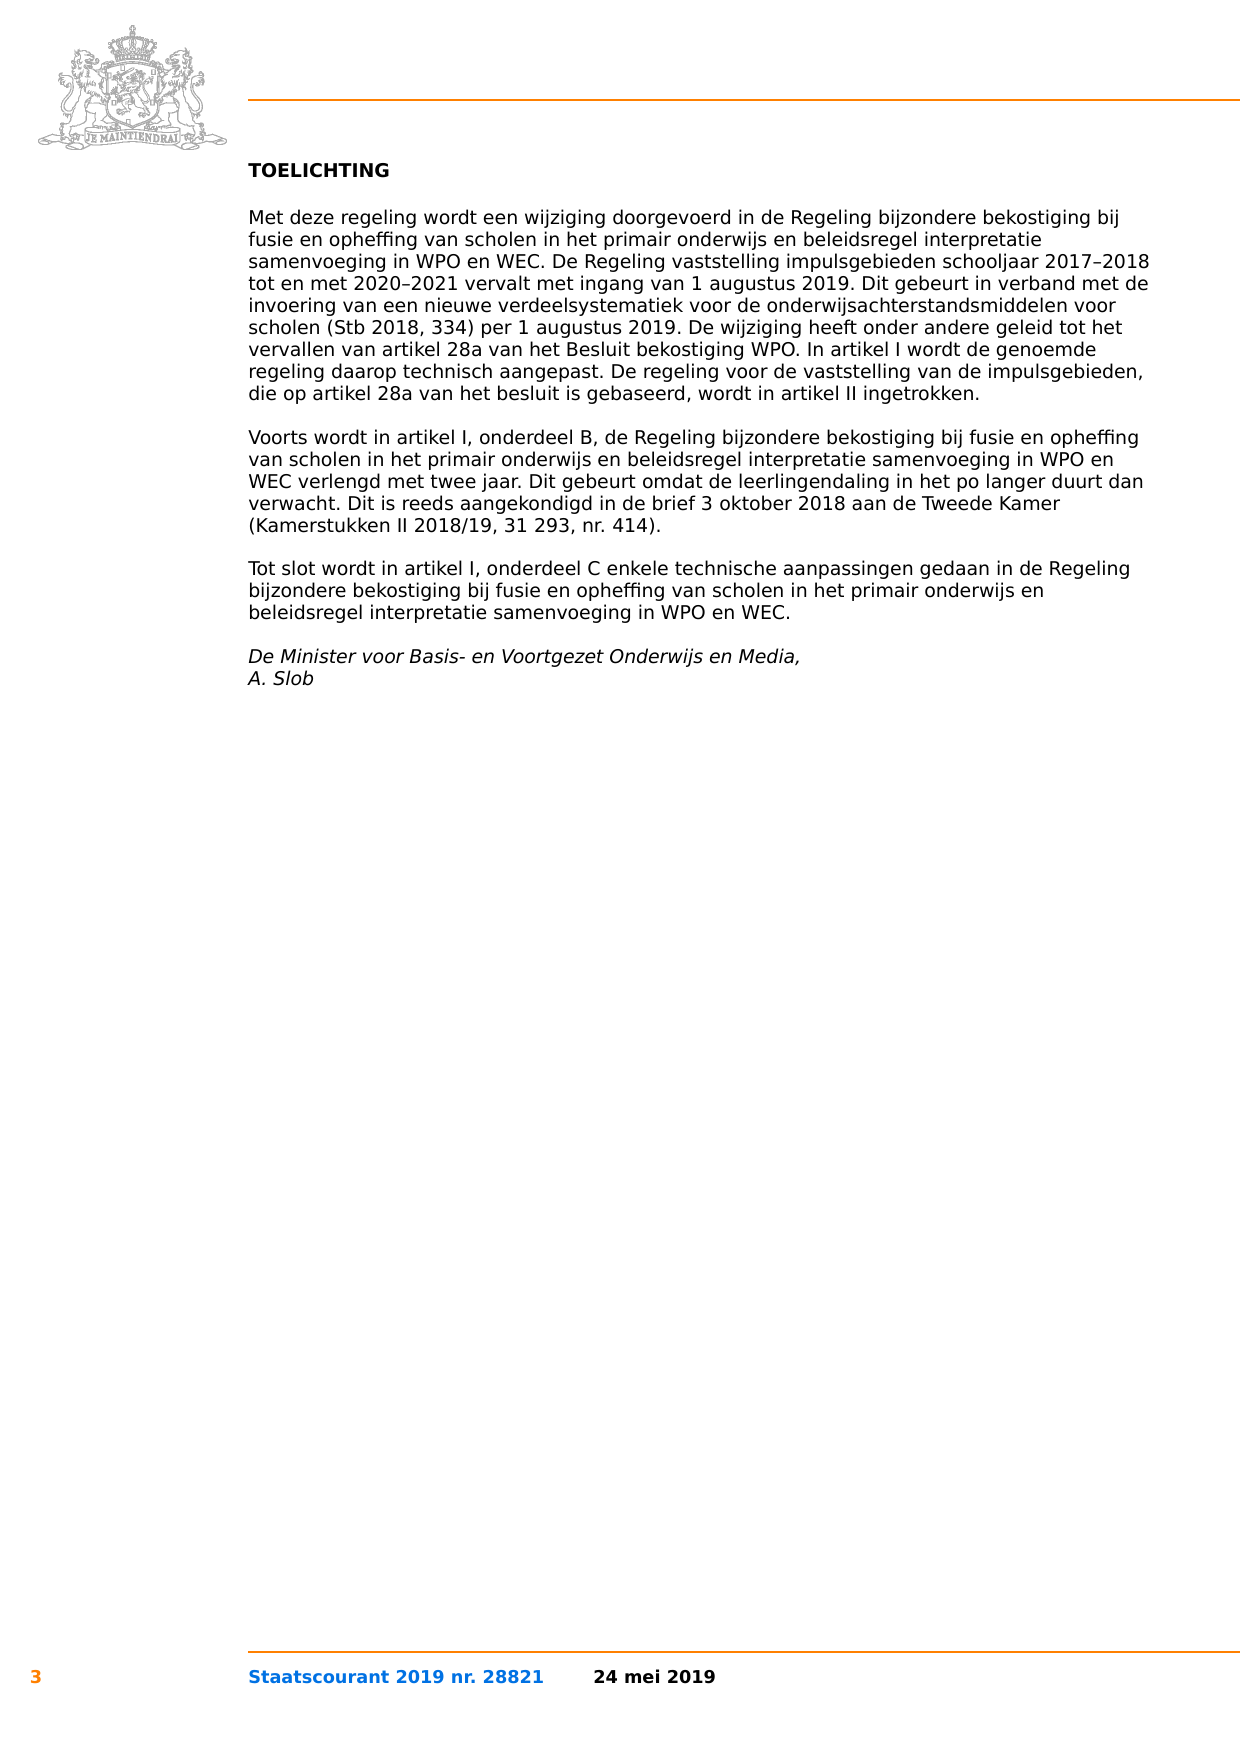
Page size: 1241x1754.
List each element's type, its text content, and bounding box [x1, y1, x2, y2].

text Voorts wordt in artikel I, onderdeel B, de Regeling bijzondere bekostiging bij fusie en opheffing van scholen in het primair onderwijs en beleidsregel interpretatie samenvoeging in WPO en WEC verlengd met twee jaar. Dit gebeurt omdat de leerlingendaling in het po langer duurt dan verwacht. Dit is reeds aangekondigd in de brief 3 oktober 2018 aan de Tweede Kamer (Kamerstukken II 2018/19, 31 293, nr. 414). [248, 427, 1163, 536]
subtitle TOELICHTING [248, 160, 1163, 182]
text De Minister voor Basis- en Voortgezet Onderwijs en Media, A. Slob [248, 646, 1163, 690]
text Tot slot wordt in artikel I, onderdeel C enkele technische aanpassingen gedaan in de Regeling bijzondere bekostiging bij fusie en opheffing van scholen in het primair onderwijs en beleidsregel interpretatie samenvoeging in WPO en WEC. [248, 558, 1163, 624]
picture [38, 25, 227, 150]
text Met deze regeling wordt een wijziging doorgevoerd in de Regeling bijzondere bekostiging bij fusie en opheffing van scholen in het primair onderwijs en beleidsregel interpretatie samenvoeging in WPO en WEC. De Regeling vaststelling impulsgebieden schooljaar 2017–2018 tot en met 2020–2021 vervalt met ingang van 1 augustus 2019. Dit gebeurt in verband met de invoering van een nieuwe verdeelsystematiek voor de onderwijsachterstandsmiddelen voor scholen (Stb 2018, 334) per 1 augustus 2019. De wijziging heeft onder andere geleid tot het vervallen van artikel 28a van het Besluit bekostiging WPO. In artikel I wordt de genoemde regeling daarop technisch aangepast. De regeling voor de vaststelling van de impulsgebieden, die op artikel 28a van het besluit is gebaseerd, wordt in artikel II ingetrokken. [248, 207, 1163, 405]
